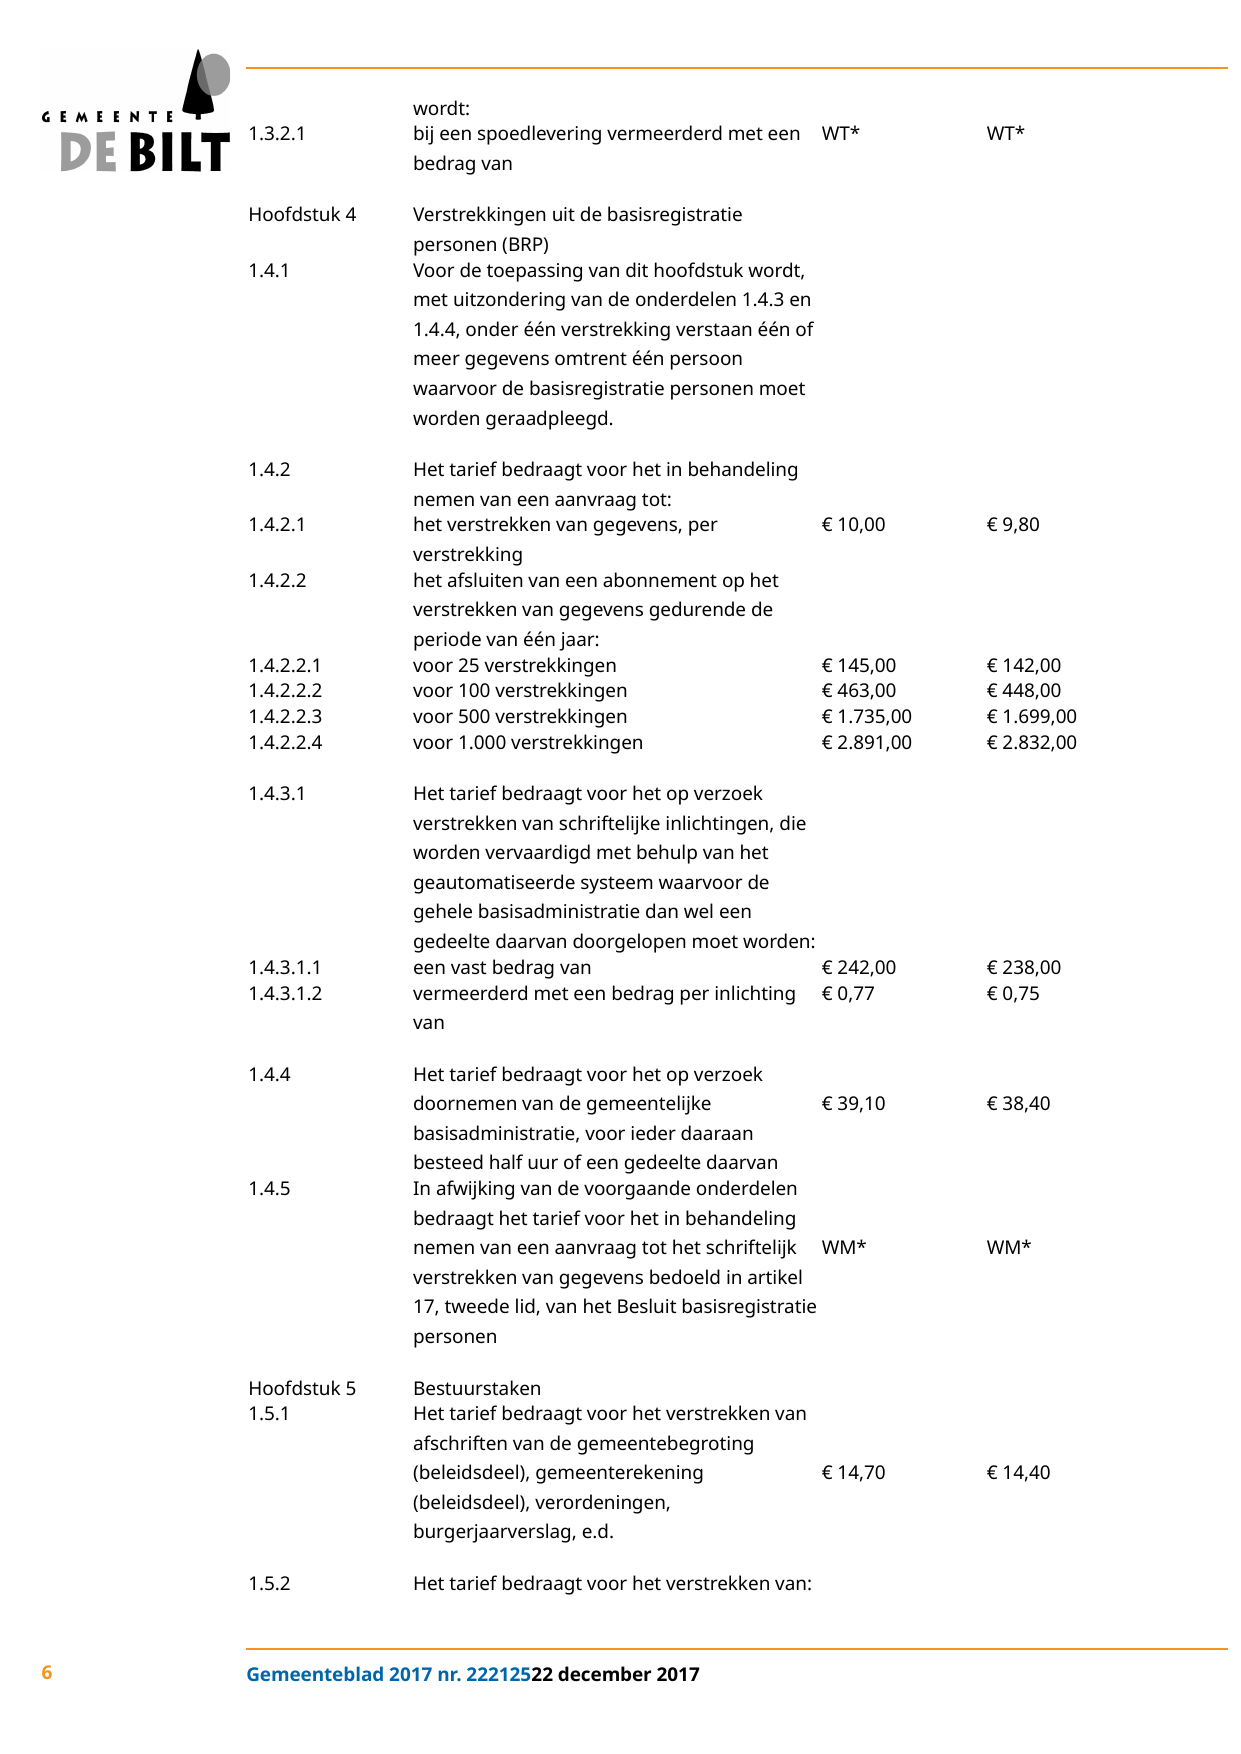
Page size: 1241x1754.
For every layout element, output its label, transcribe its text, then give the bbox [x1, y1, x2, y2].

table_cell WT* [987, 121, 1152, 176]
table_cell Verstrekkingen uit de basisregistratie personen (BRP) [413, 202, 822, 257]
table_cell 1.4.3.1.1 [248, 954, 413, 980]
table_cell € 242,00 [822, 954, 987, 980]
table_cell [248, 1545, 413, 1570]
table_cell 1.4.3.1.2 [248, 980, 413, 1035]
table_cell [822, 176, 987, 202]
table_cell € 14,40 [987, 1400, 1152, 1544]
table_cell [987, 755, 1152, 780]
table_cell € 1.735,00 [822, 703, 987, 729]
table_cell 1.4.4 [248, 1061, 413, 1175]
table_cell [822, 456, 987, 512]
table_cell Voor de toepassing van dit hoofdstuk wordt, met uitzondering van de onderdelen 1.4.3 en 1.4.4, onder één verstrekking verstaan één of meer gegevens omtrent één persoon waarvoor de basisregistratie personen moet worden geraadpleegd. [413, 257, 822, 431]
table_cell [987, 95, 1152, 121]
table_cell [987, 1349, 1152, 1375]
table_cell Hoofdstuk 5 [248, 1375, 413, 1400]
table_cell [987, 1035, 1152, 1061]
table_cell vermeerderd met een bedrag per inlichting van [413, 980, 822, 1035]
table_cell 1.4.2.2.1 [248, 652, 413, 677]
table_cell [822, 431, 987, 456]
table_cell [413, 1545, 822, 1570]
table_cell € 0,77 [822, 980, 987, 1035]
table_cell € 142,00 [987, 652, 1152, 677]
table_cell € 38,40 [987, 1061, 1152, 1175]
table_cell WM* [987, 1175, 1152, 1349]
table_cell voor 1.000 verstrekkingen [413, 729, 822, 755]
table_cell 1.4.2.2.2 [248, 678, 413, 703]
table_cell een vast bedrag van [413, 954, 822, 980]
table_cell € 2.832,00 [987, 729, 1152, 755]
table_cell Het tarief bedraagt voor het in behandeling nemen van een aanvraag tot: [413, 456, 822, 512]
table_cell het afsluiten van een abonnement op het verstrekken van gegevens gedurende de periode van één jaar: [413, 567, 822, 652]
table_cell 1.4.5 [248, 1175, 413, 1349]
table_cell € 10,00 [822, 512, 987, 567]
table_cell [413, 755, 822, 780]
table_cell € 0,75 [987, 980, 1152, 1035]
table_cell [987, 1545, 1152, 1570]
table_cell [248, 431, 413, 456]
table_cell [822, 1375, 987, 1400]
table_cell [987, 567, 1152, 652]
table_cell € 448,00 [987, 678, 1152, 703]
table_cell 1.4.2.2.3 [248, 703, 413, 729]
table_cell voor 500 verstrekkingen [413, 703, 822, 729]
table_cell [987, 1570, 1152, 1596]
table_cell [822, 755, 987, 780]
table_cell [822, 780, 987, 954]
table_cell 1.4.1 [248, 257, 413, 431]
table_cell 1.4.2.2 [248, 567, 413, 652]
table_cell € 39,10 [822, 1061, 987, 1175]
table_cell 1.4.2.2.4 [248, 729, 413, 755]
table_cell [987, 1375, 1152, 1400]
table_cell 1.5.1 [248, 1400, 413, 1544]
table_cell Het tarief bedraagt voor het op verzoek doornemen van de gemeentelijke basisadministratie, voor ieder daaraan besteed half uur of een gedeelte daarvan [413, 1061, 822, 1175]
table_cell 1.5.2 [248, 1570, 413, 1596]
table_cell € 238,00 [987, 954, 1152, 980]
table_cell [987, 780, 1152, 954]
table_cell het verstrekken van gegevens, per verstrekking [413, 512, 822, 567]
table_cell [822, 1349, 987, 1375]
table_cell Het tarief bedraagt voor het op verzoek verstrekken van schriftelijke inlichtingen, die worden vervaardigd met behulp van het geautomatiseerde systeem waarvoor de gehele basisadministratie dan wel een gedeelte daarvan doorgelopen moet worden: [413, 780, 822, 954]
picture [41, 47, 231, 172]
table_cell WM* [822, 1175, 987, 1349]
table_cell [987, 176, 1152, 202]
table_cell [822, 257, 987, 431]
table_cell wordt: [413, 95, 822, 121]
table_cell voor 100 verstrekkingen [413, 678, 822, 703]
table_cell In afwijking van de voorgaande onderdelen bedraagt het tarief voor het in behandeling nemen van een aanvraag tot het schriftelijk verstrekken van gegevens bedoeld in artikel 17, tweede lid, van het Besluit basisregistratie personen [413, 1175, 822, 1349]
table_cell 1.4.2.1 [248, 512, 413, 567]
table_cell Hoofdstuk 4 [248, 202, 413, 257]
table_cell [822, 202, 987, 257]
table_cell € 1.699,00 [987, 703, 1152, 729]
table_cell € 9,80 [987, 512, 1152, 567]
table_cell [248, 755, 413, 780]
table_cell [987, 431, 1152, 456]
table_cell [413, 431, 822, 456]
table_cell Bestuurstaken [413, 1375, 822, 1400]
table_cell voor 25 verstrekkingen [413, 652, 822, 677]
table_cell [987, 257, 1152, 431]
table_cell [413, 1035, 822, 1061]
table_cell [822, 1570, 987, 1596]
table_cell 1.4.3.1 [248, 780, 413, 954]
table_cell [413, 176, 822, 202]
table_cell bij een spoedlevering vermeerderd met een bedrag van [413, 121, 822, 176]
table_cell € 2.891,00 [822, 729, 987, 755]
table_cell € 14,70 [822, 1400, 987, 1544]
table_cell 1.3.2.1 [248, 121, 413, 176]
table_cell WT* [822, 121, 987, 176]
table_cell [248, 95, 413, 121]
table_cell [413, 1349, 822, 1375]
table_cell [822, 567, 987, 652]
table_cell [248, 176, 413, 202]
table_cell [248, 1035, 413, 1061]
table_cell € 463,00 [822, 678, 987, 703]
table_cell € 145,00 [822, 652, 987, 677]
table_cell Het tarief bedraagt voor het verstrekken van: [413, 1570, 822, 1596]
table_cell [248, 1349, 413, 1375]
table_cell [822, 95, 987, 121]
table_cell Het tarief bedraagt voor het verstrekken van afschriften van de gemeentebegroting (beleidsdeel), gemeenterekening (beleidsdeel), verordeningen, burgerjaarverslag, e.d. [413, 1400, 822, 1544]
table_cell [987, 202, 1152, 257]
table_cell [822, 1545, 987, 1570]
table_cell [987, 456, 1152, 512]
table_cell 1.4.2 [248, 456, 413, 512]
table_cell [822, 1035, 987, 1061]
